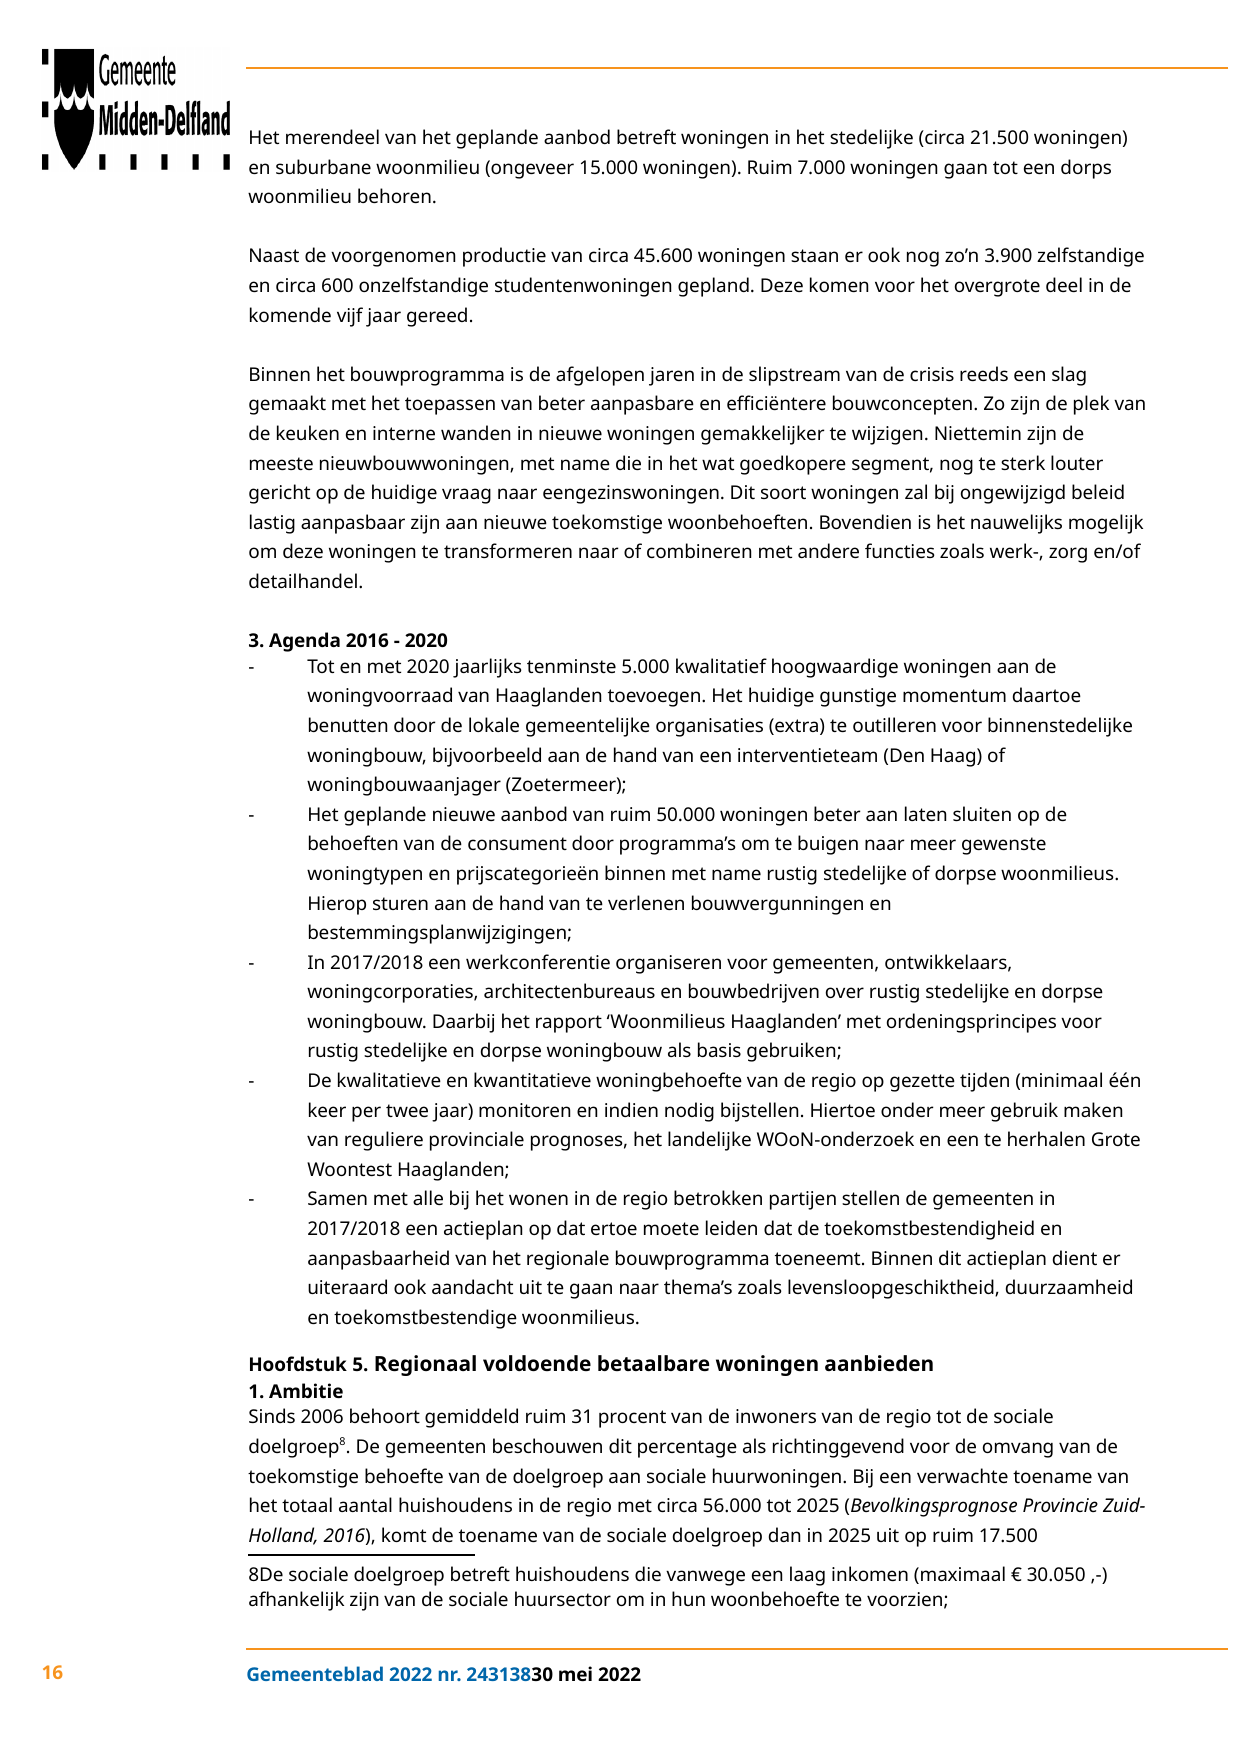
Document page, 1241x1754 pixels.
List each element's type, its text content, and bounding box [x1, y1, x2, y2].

text Hoofdstuk 5. Regionaal voldoende betaalbare woningen aanbieden [248, 1349, 1152, 1378]
text Het merendeel van het geplande aanbod betreft woningen in het stedelijke (circa 21.500 woningen) en suburbane woonmilieu (ongeveer 15.000 woningen). Ruim 7.000 woningen gaan tot een dorps woonmilieu behoren. [248, 124, 1152, 209]
list Tot en met 2020 jaarlijks tenminste 5.000 kwalitatief hoogwaardige woningen aan de woningvoorraad van Haaglanden toevoegen. Het huidige gunstige momentum daartoe benutten door de lokale gemeentelijke organisaties (extra) te outilleren voor binnenstedelijke woningbouw, bijvoorbeeld aan de hand van een interventieteam (Den Haag) of woningbouwaanjager (Zoetermeer); [248, 653, 1152, 797]
list De kwalitatieve en kwantitatieve woningbehoefte van de regio op gezette tijden (minimaal één keer per twee jaar) monitoren en indien nodig bijstellen. Hiertoe onder meer gebruik maken van reguliere provinciale prognoses, het landelijke WOoN-onderzoek en een te herhalen Grote Woontest Haaglanden; [248, 1067, 1152, 1182]
list Het geplande nieuwe aanbod van ruim 50.000 woningen beter aan laten sluiten op de behoeften van de consument door programma’s om te buigen naar meer gewenste woningtypen en prijscategorieën binnen met name rustig stedelijke of dorpse woonmilieus. Hierop sturen aan de hand van te verlenen bouwvergunningen en bestemmingsplanwijzigingen; [248, 801, 1152, 945]
text Binnen het bouwprogramma is de afgelopen jaren in de slipstream van de crisis reeds een slag gemaakt met het toepassen van beter aanpasbare en efficiëntere bouwconcepten. Zo zijn de plek van de keuken en interne wanden in nieuwe woningen gemakkelijker te wijzigen. Niettemin zijn de meeste nieuwbouwwoningen, met name die in het wat goedkopere segment, nog te sterk louter gericht op de huidige vraag naar eengezinswoningen. Dit soort woningen zal bij ongewijzigd beleid lastig aanpasbaar zijn aan nieuwe toekomstige woonbehoeften. Bovendien is het nauwelijks mogelijk om deze woningen te transformeren naar of combineren met andere functies zoals werk-, zorg en/of detailhandel. [248, 361, 1152, 594]
list In 2017/2018 een werkconferentie organiseren voor gemeenten, ontwikkelaars, woningcorporaties, architectenbureaus en bouwbedrijven over rustig stedelijke en dorpse woningbouw. Daarbij het rapport ‘Woonmilieus Haaglanden’ met ordeningsprincipes voor rustig stedelijke en dorpse woningbouw als basis gebruiken; [248, 949, 1152, 1063]
text 3. Agenda 2016 - 2020 [248, 627, 1152, 653]
picture [41, 47, 231, 172]
list Samen met alle bij het wonen in de regio betrokken partijen stellen de gemeenten in 2017/2018 een actieplan op dat ertoe moete leiden dat de toekomstbestendigheid en aanpasbaarheid van het regionale bouwprogramma toeneemt. Binnen dit actieplan dient er uiteraard ook aandacht uit te gaan naar thema’s zoals levensloopgeschiktheid, duurzaamheid en toekomstbestendige woonmilieus. [248, 1186, 1152, 1329]
text Naast de voorgenomen productie van circa 45.600 woningen staan er ook nog zo’n 3.900 zelfstandige en circa 600 onzelfstandige studentenwoningen gepland. Deze komen voor het overgrote deel in de komende vijf jaar gereed. [248, 243, 1152, 328]
text 1. Ambitie [248, 1378, 1152, 1404]
text De sociale doelgroep betreft huishoudens die vanwege een laag inkomen (maximaal € 30.050 ,-) afhankelijk zijn van de sociale huursector om in hun woonbehoefte te voorzien; [248, 1561, 1152, 1612]
text Sinds 2006 behoort gemiddeld ruim 31 procent van de inwoners van de regio tot de sociale doelgroep. De gemeenten beschouwen dit percentage als richtinggevend voor de omvang van de toekomstige behoefte van de doelgroep aan sociale huurwoningen. Bij een verwachte toename van het totaal aantal huishoudens in de regio met circa 56.000 tot 2025 (Bevolkingsprognose Provincie Zuid-Holland, 2016), komt de toename van de sociale doelgroep dan in 2025 uit op ruim 17.500 [248, 1404, 1152, 1548]
